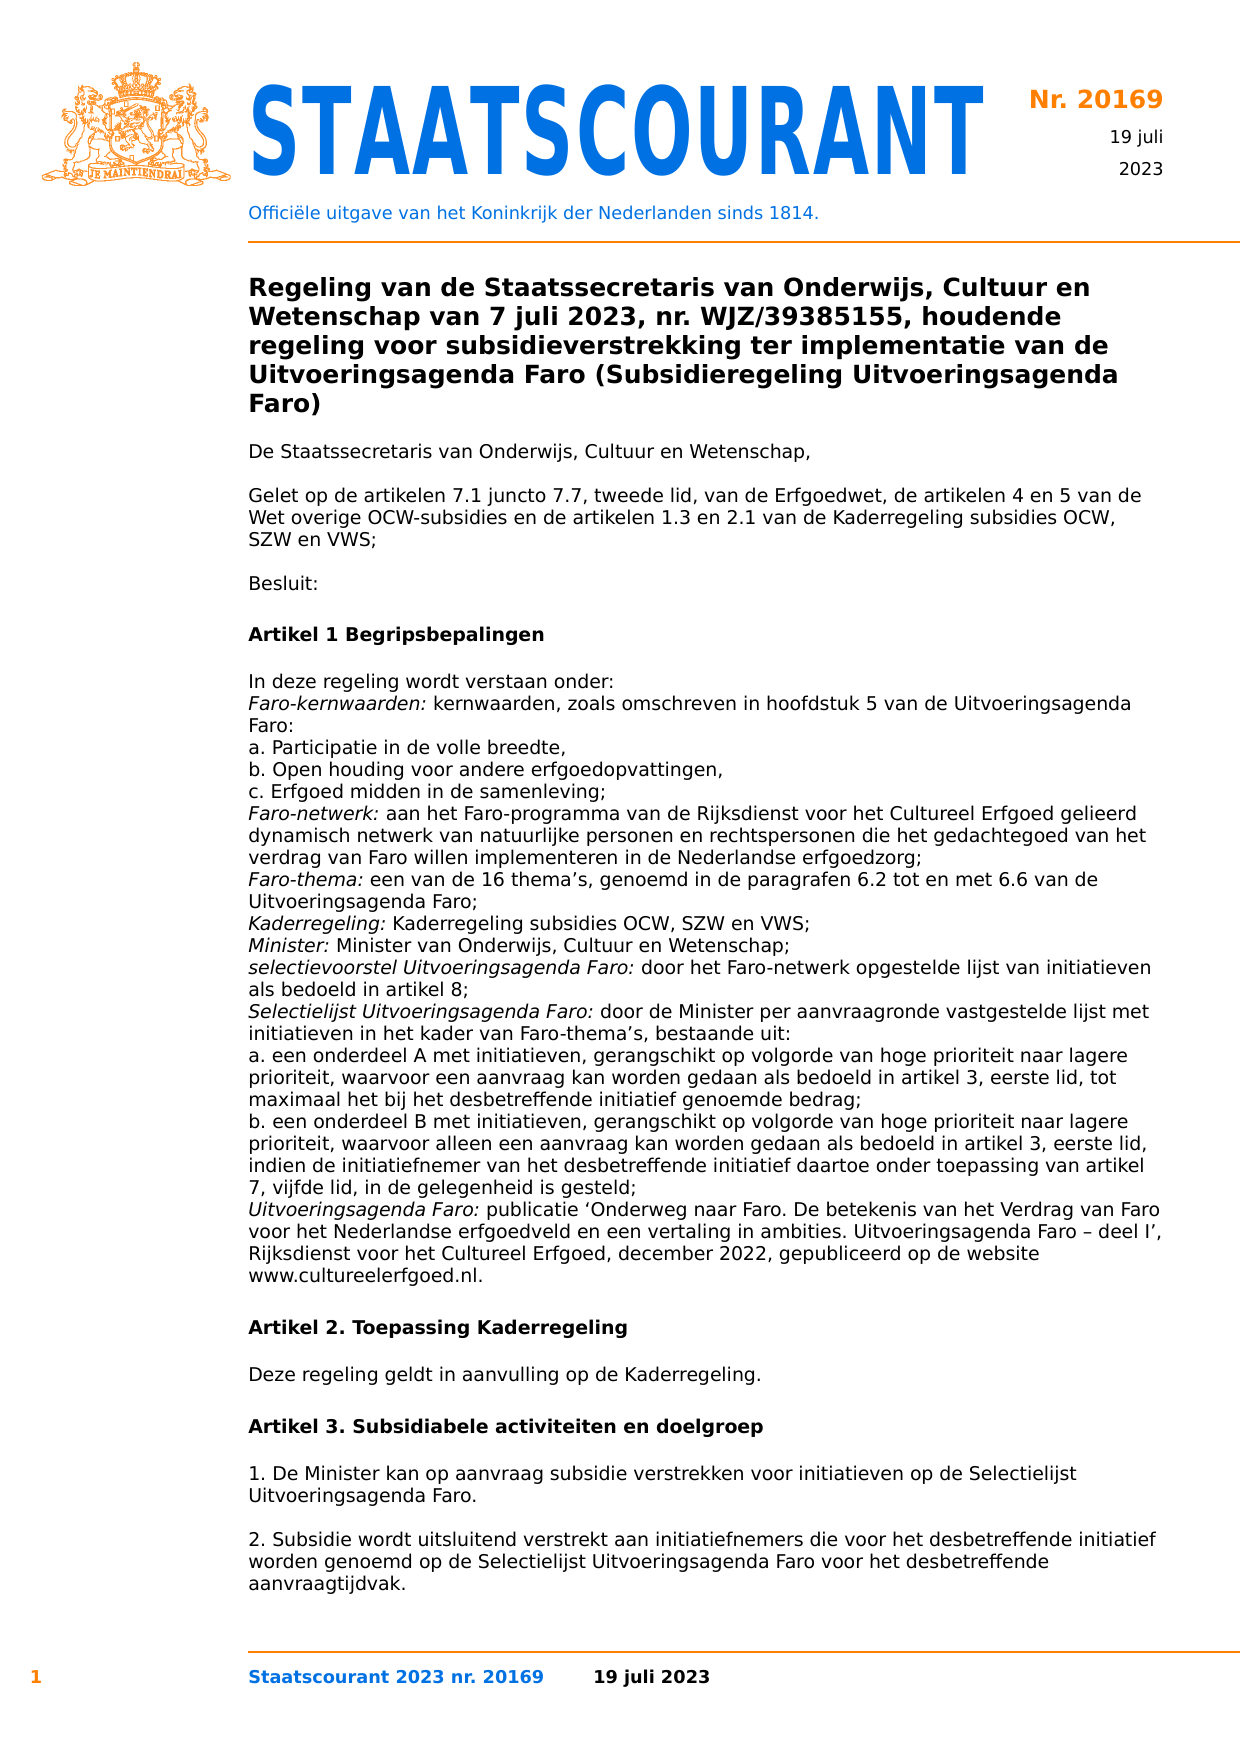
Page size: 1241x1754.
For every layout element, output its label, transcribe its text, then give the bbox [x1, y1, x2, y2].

text selectievoorstel Uitvoeringsagenda Faro: door het Faro-netwerk opgestelde lijst van initiatieven als bedoeld in artikel 8; [248, 957, 1163, 1001]
text Faro-netwerk: aan het Faro-programma van de Rijksdienst voor het Cultureel Erfgoed gelieerd dynamisch netwerk van natuurlijke personen en rechtspersonen die het gedachtegoed van het verdrag van Faro willen implementeren in de Nederlandse erfgoedzorg; [248, 803, 1163, 869]
text 2. Subsidie wordt uitsluitend verstrekt aan initiatiefnemers die voor het desbetreffende initiatief worden genoemd op de Selectielijst Uitvoeringsagenda Faro voor het desbetreffende aanvraagtijdvak. [248, 1528, 1163, 1594]
table_cell 2023 [998, 153, 1240, 203]
text b. Open houding voor andere erfgoedopvattingen, [248, 759, 1163, 781]
subtitle Artikel 3. Subsidiabele activiteiten en doelgroep [248, 1416, 1163, 1438]
text Gelet op de artikelen 7.1 juncto 7.7, tweede lid, van de Erfgoedwet, de artikelen 4 en 5 van de Wet overige OCW-subsidies en de artikelen 1.3 en 2.1 van de Kaderregeling subsidies OCW, SZW en VWS; [248, 484, 1163, 551]
table_header [25, 62, 248, 241]
text De Staatssecretaris van Onderwijs, Cultuur en Wetenschap, [248, 441, 1163, 463]
text a. Participatie in de volle breedte, [248, 737, 1163, 759]
text Minister: Minister van Onderwijs, Cultuur en Wetenschap; [248, 935, 1163, 957]
subtitle Artikel 2. Toepassing Kaderregeling [248, 1317, 1163, 1339]
text Kaderregeling: Kaderregeling subsidies OCW, SZW en VWS; [248, 913, 1163, 935]
text In deze regeling wordt verstaan onder: [248, 671, 1163, 693]
text Besluit: [248, 572, 1163, 594]
text Selectielijst Uitvoeringsagenda Faro: door de Minister per aanvraagronde vastgestelde lijst met initiatieven in het kader van Faro-thema’s, bestaande uit: [248, 1001, 1163, 1045]
text b. een onderdeel B met initiatieven, gerangschikt op volgorde van hoge prioriteit naar lagere prioriteit, waarvoor alleen een aanvraag kan worden gedaan als bedoeld in artikel 3, eerste lid, indien de initiatiefnemer van het desbetreffende initiatief daartoe onder toepassing van artikel 7, vijfde lid, in de gelegenheid is gesteld; [248, 1111, 1163, 1199]
text c. Erfgoed midden in de samenleving; [248, 781, 1163, 803]
table_header STAATSCOURANT [248, 62, 998, 203]
subtitle Regeling van de Staatssecretaris van Onderwijs, Cultuur en Wetenschap van 7 juli 2023, nr. WJZ/39385155, houdende regeling voor subsidieverstrekking ter implementatie van de Uitvoeringsagenda Faro (Subsidieregeling Uitvoeringsagenda Faro) [248, 273, 1163, 419]
subtitle Artikel 1 Begripsbepalingen [248, 624, 1163, 646]
table_header Nr. 20169 [998, 62, 1240, 121]
table_cell Officiële uitgave van het Koninkrijk der Nederlanden sinds 1814. [248, 203, 1240, 241]
picture [41, 62, 231, 186]
text Faro-kernwaarden: kernwaarden, zoals omschreven in hoofdstuk 5 van de Uitvoeringsagenda Faro: [248, 693, 1163, 737]
text Deze regeling geldt in aanvulling op de Kaderregeling. [248, 1364, 1163, 1386]
text a. een onderdeel A met initiatieven, gerangschikt op volgorde van hoge prioriteit naar lagere prioriteit, waarvoor een aanvraag kan worden gedaan als bedoeld in artikel 3, eerste lid, tot maximaal het bij het desbetreffende initiatief genoemde bedrag; [248, 1045, 1163, 1111]
text 1. De Minister kan op aanvraag subsidie verstrekken voor initiatieven op de Selectielijst Uitvoeringsagenda Faro. [248, 1463, 1163, 1507]
text Uitvoeringsagenda Faro: publicatie ‘Onderweg naar Faro. De betekenis van het Verdrag van Faro voor het Nederlandse erfgoedveld en een vertaling in ambities. Uitvoeringsagenda Faro – deel I’, Rijksdienst voor het Cultureel Erfgoed, december 2022, gepubliceerd op de website www.cultureelerfgoed.nl. [248, 1199, 1163, 1287]
table_cell 19 juli [998, 121, 1240, 153]
text Faro-thema: een van de 16 thema’s, genoemd in de paragrafen 6.2 tot en met 6.6 van de Uitvoeringsagenda Faro; [248, 869, 1163, 913]
